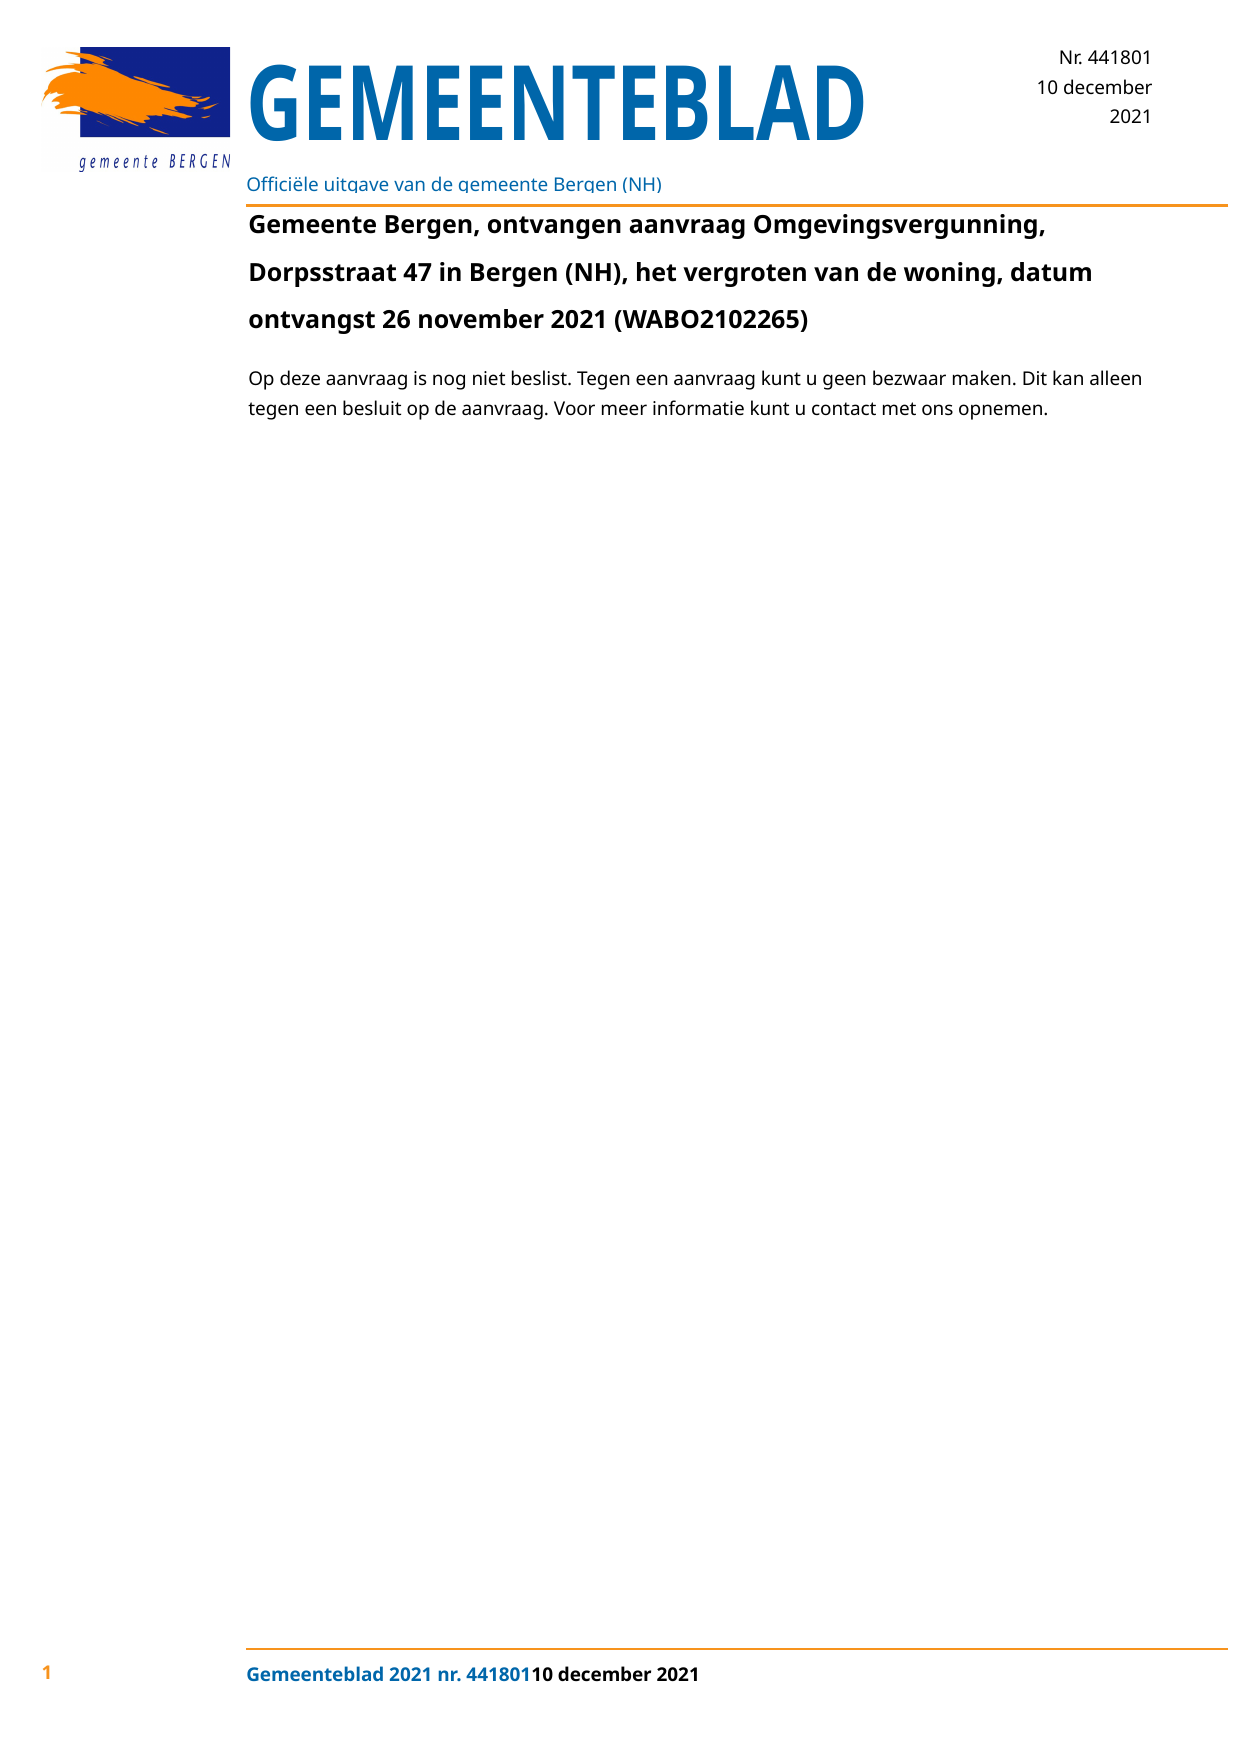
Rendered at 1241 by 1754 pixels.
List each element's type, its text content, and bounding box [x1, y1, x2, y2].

text Op deze aanvraag is nog niet beslist. Tegen een aanvraag kunt u geen bezwaar maken. Dit kan alleen tegen een besluit op de aanvraag. Voor meer informatie kunt u contact met ons opnemen. [248, 366, 1152, 421]
picture [41, 47, 231, 172]
text Gemeente Bergen, ontvangen aanvraag Omgevingsvergunning, Dorpsstraat 47 in Bergen (NH), het vergroten van de woning, datum ontvangst 26 november 2021 (WABO2102265) [248, 207, 1152, 336]
